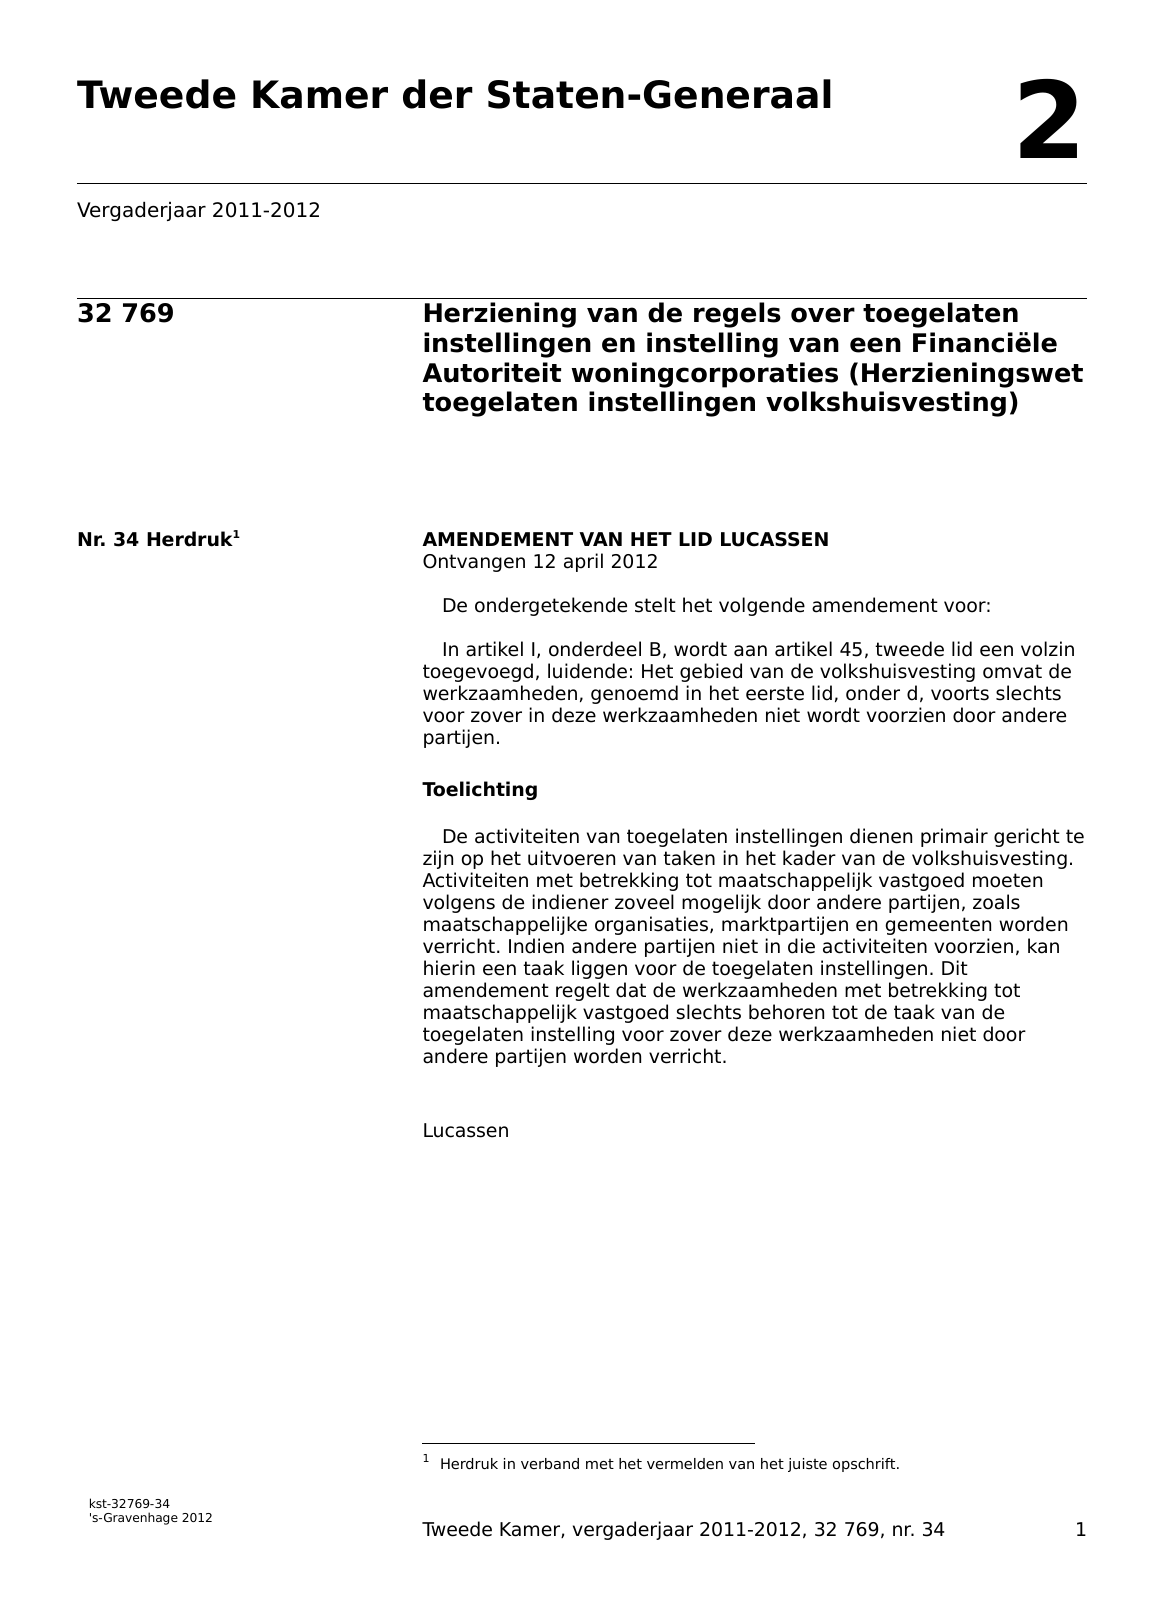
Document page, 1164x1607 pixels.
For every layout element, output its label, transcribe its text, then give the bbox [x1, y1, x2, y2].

text De activiteiten van toegelaten instellingen dienen primair gericht te zijn op het uitvoeren van taken in het kader van de volkshuisvesting. Activiteiten met betrekking tot maatschappelijk vastgoed moeten volgens de indiener zoveel mogelijk door andere partijen, zoals maatschappelijke organisaties, marktpartijen en gemeenten worden verricht. Indien andere partijen niet in die activiteiten voorzien, kan hierin een taak liggen voor de toegelaten instellingen. Dit amendement regelt dat de werkzaamheden met betrekking tot maatschappelijk vastgoed slechts behoren tot de taak van de toegelaten instelling voor zover deze werkzaamheden niet door andere partijen worden verricht. [422, 826, 1087, 1068]
text Herdruk in verband met het vermelden van het juiste opschrift. [422, 1452, 1087, 1474]
subtitle Nr. 34 Herdruk AMENDEMENT VAN HET LID LUCASSEN [77, 529, 1087, 551]
text kst-32769-34 [88, 1497, 323, 1511]
text Ontvangen 12 april 2012 [422, 551, 1087, 573]
subtitle Toelichting [422, 779, 1087, 801]
text 's-Gravenhage 2012 [88, 1511, 323, 1525]
table_header Tweede Kamer der Staten-Generaal [77, 59, 886, 183]
text In artikel I, onderdeel B, wordt aan artikel 45, tweede lid een volzin toegevoegd, luidende: Het gebied van de volkshuisvesting omvat de werkzaamheden, genoemd in het eerste lid, onder d, voorts slechts voor zover in deze werkzaamheden niet wordt voorzien door andere partijen. [422, 639, 1087, 749]
table_cell Vergaderjaar 2011-2012 [77, 184, 1087, 298]
table_header 2 [886, 59, 1087, 183]
text Lucassen [422, 1098, 1087, 1142]
subtitle 32 769 Herziening van de regels over toegelaten instellingen en instelling van een Financiële Autoriteit woningcorporaties (Herzieningswet toegelaten instellingen volkshuisvesting) [77, 299, 1087, 418]
text De ondergetekende stelt het volgende amendement voor: [422, 595, 1087, 617]
